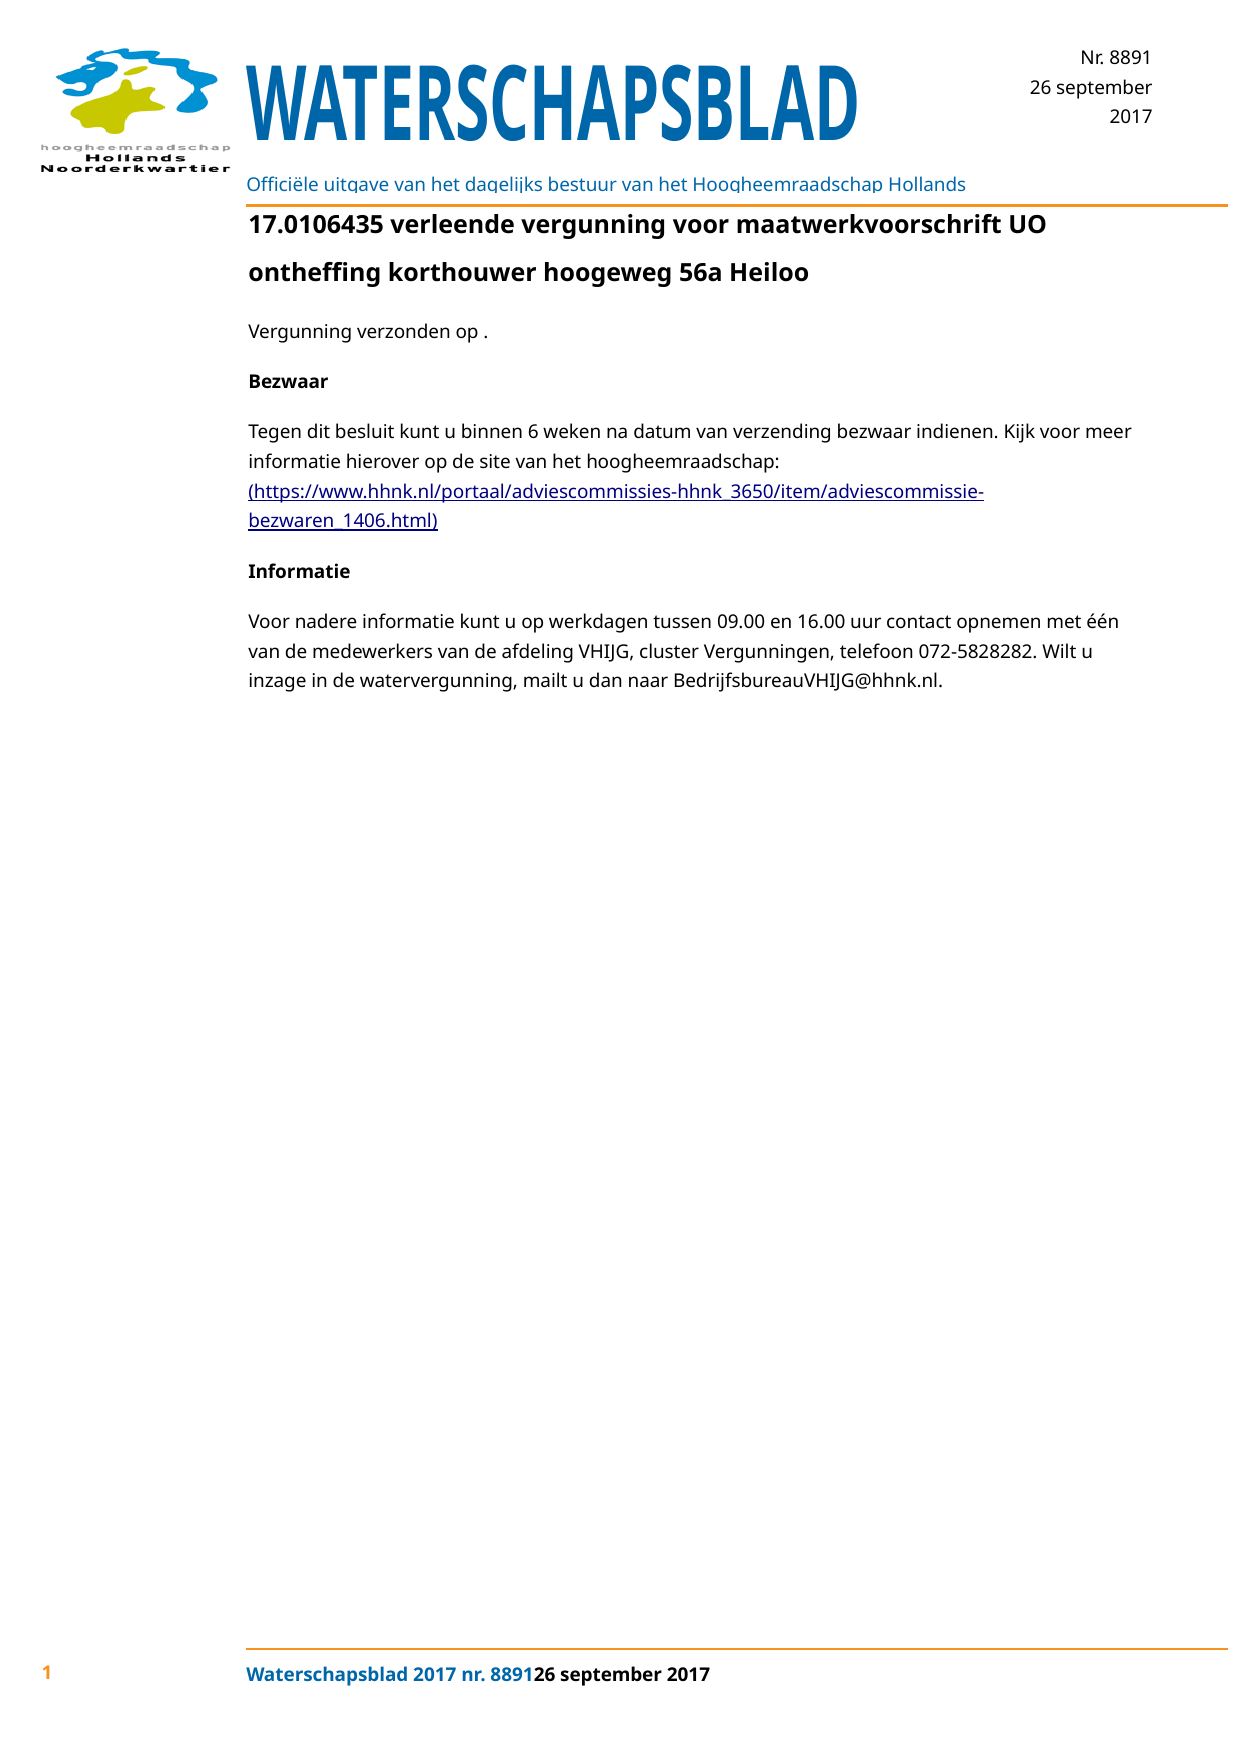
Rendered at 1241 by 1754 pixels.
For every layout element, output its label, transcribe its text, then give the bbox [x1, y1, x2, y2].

text Vergunning verzonden op . [248, 318, 1152, 344]
text Informatie [248, 558, 1152, 584]
text 17.0106435 verleende vergunning voor maatwerkvoorschrift UO ontheffing korthouwer hoogeweg 56a Heiloo [248, 207, 1152, 288]
text Tegen dit besluit kunt u binnen 6 weken na datum van verzending bezwaar indienen. Kijk voor meer informatie hierover op de site van het hoogheemraadschap: (https://www.hhnk.nl/portaal/adviescommissies-hhnk_3650/item/adviescommissie-bezwaren_1406.html) [248, 419, 1152, 533]
text Voor nadere informatie kunt u op werkdagen tussen 09.00 en 16.00 uur contact opnemen met één van de medewerkers van de afdeling VHIJG, cluster Vergunningen, telefoon 072-5828282. Wilt u inzage in de watervergunning, mailt u dan naar BedrijfsbureauVHIJG@hhnk.nl. [248, 608, 1152, 693]
text Bezwaar [248, 368, 1152, 394]
picture [41, 47, 231, 172]
